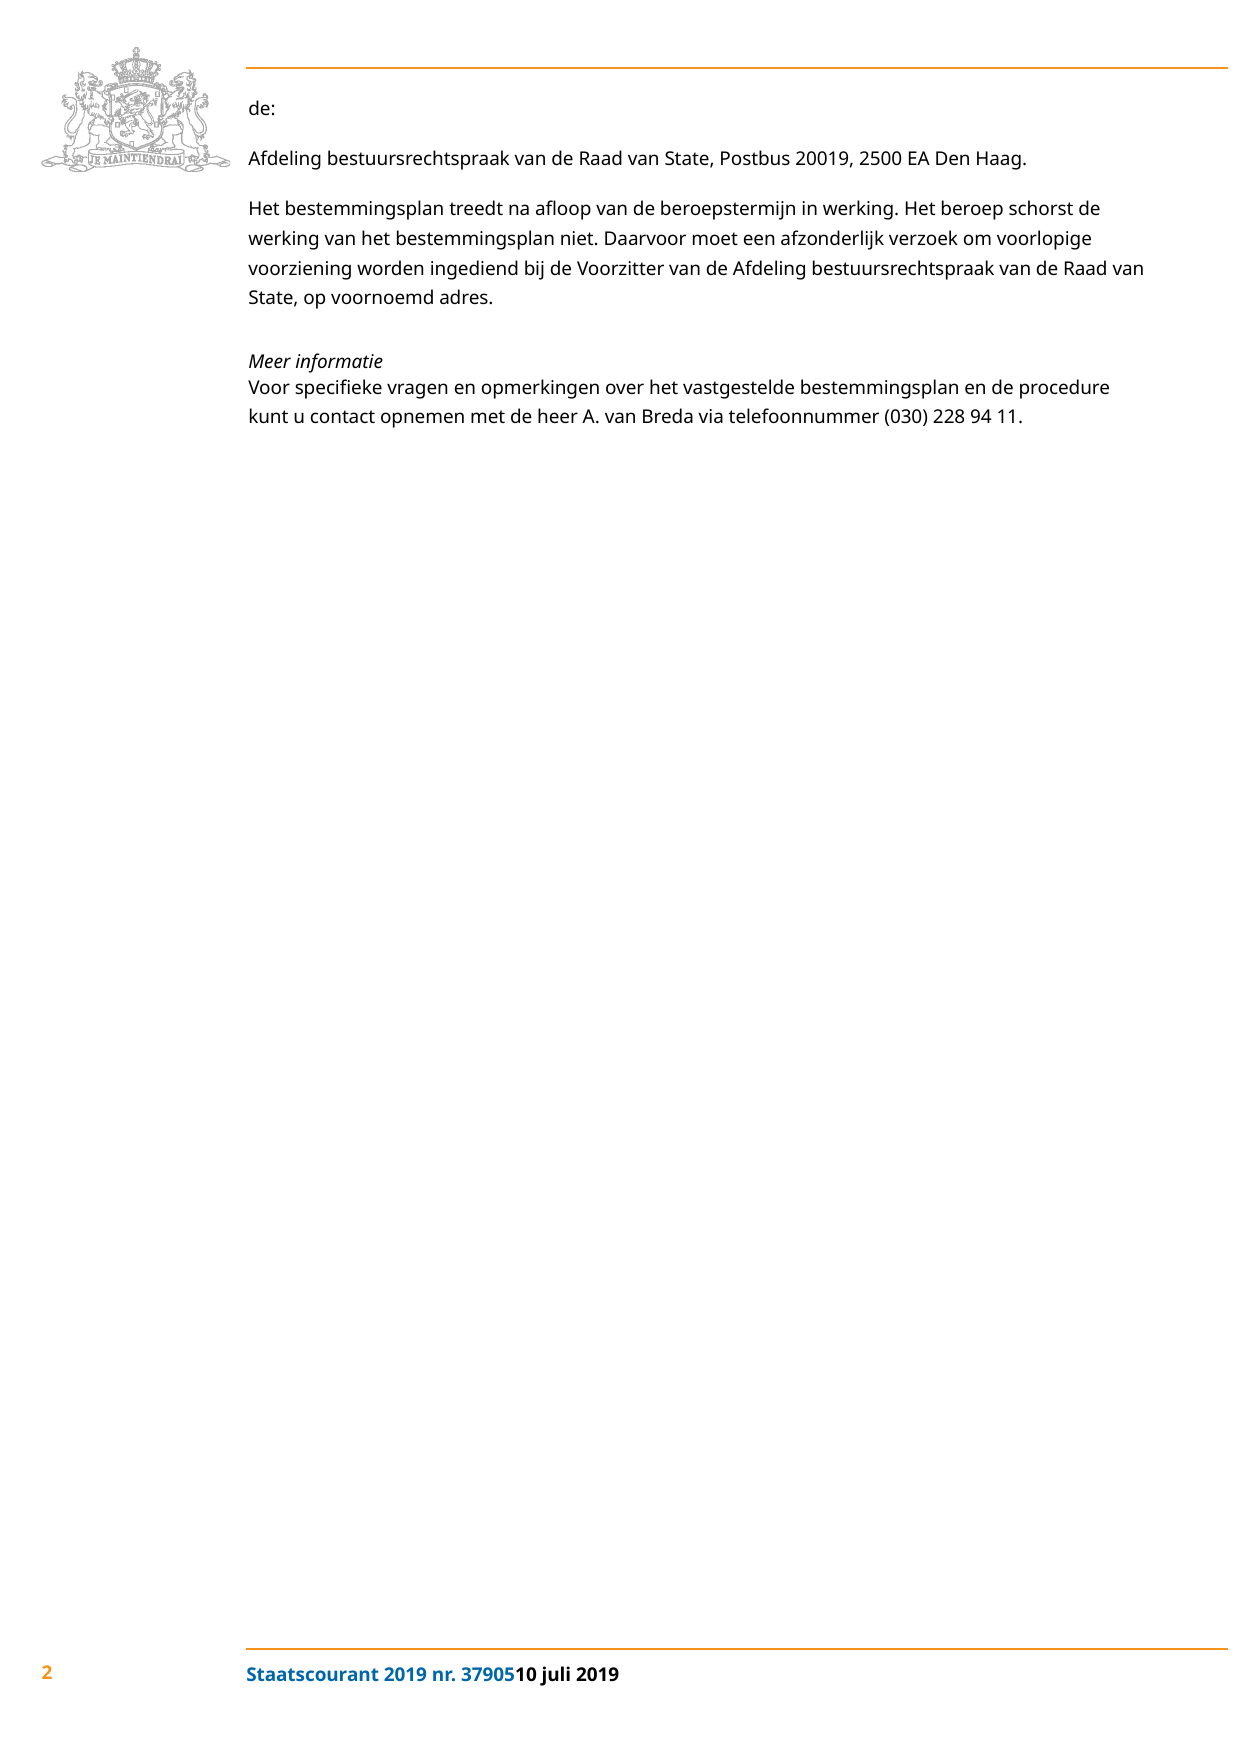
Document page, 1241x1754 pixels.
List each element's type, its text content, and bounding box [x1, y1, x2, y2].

text Het bestemmingsplan treedt na afloop van de beroepstermijn in werking. Het beroep schorst de werking van het bestemmingsplan niet. Daarvoor moet een afzonderlijk verzoek om voorlopige voorziening worden ingediend bij de Voorzitter van de Afdeling bestuursrechtspraak van de Raad van State, op voornoemd adres. [248, 196, 1152, 310]
text de: [248, 95, 1152, 121]
text Afdeling bestuursrechtspraak van de Raad van State, Postbus 20019, 2500 EA Den Haag. [248, 145, 1152, 171]
picture [41, 47, 231, 172]
text Voor specifieke vragen en opmerkingen over het vastgestelde bestemmingsplan en de procedure kunt u contact opnemen met de heer A. van Breda via telefoonnummer (030) 228 94 11. [248, 374, 1152, 429]
text Meer informatie [248, 348, 1152, 374]
